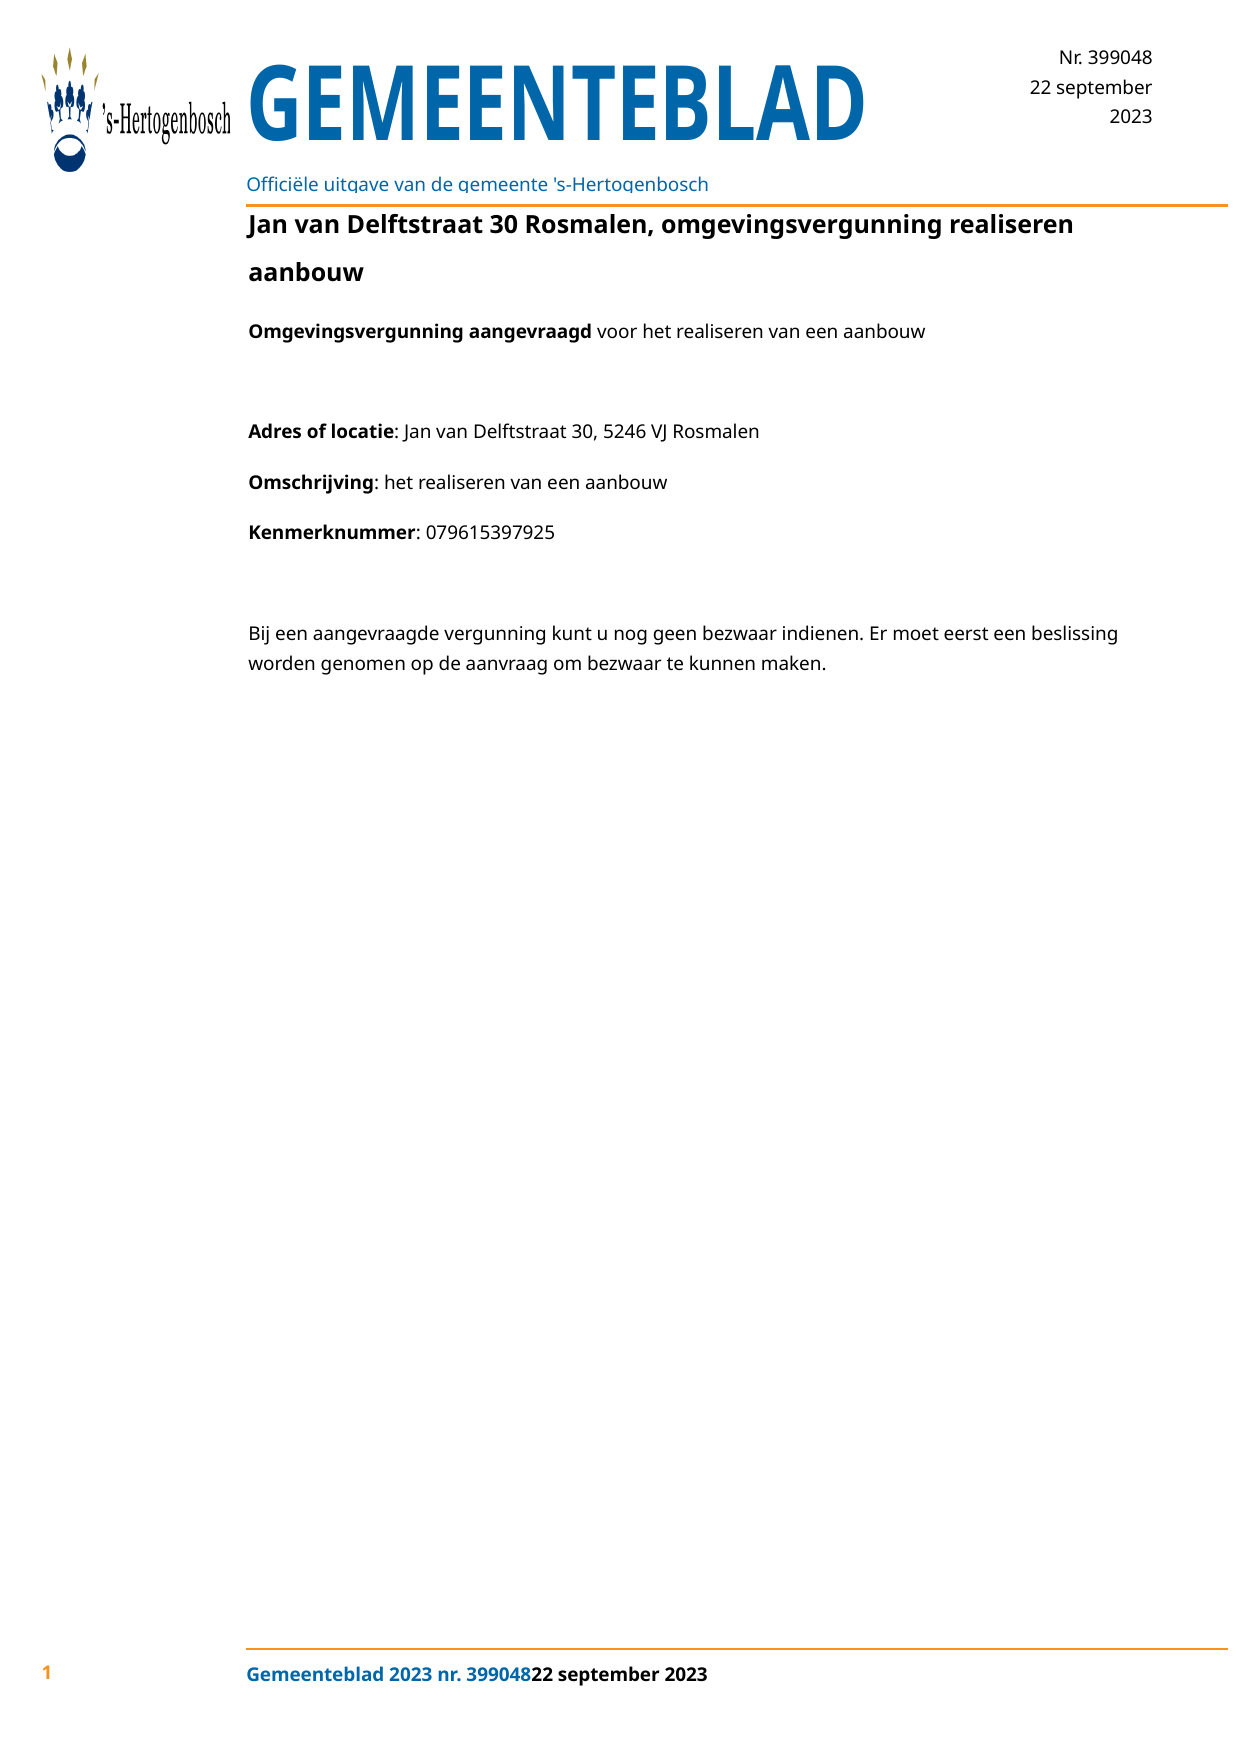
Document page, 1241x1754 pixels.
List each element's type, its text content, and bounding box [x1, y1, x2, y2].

text Kenmerknummer: 079615397925 [248, 519, 1152, 545]
text Bij een aangevraagde vergunning kunt u nog geen bezwaar indienen. Er moet eerst een beslissing worden genomen op de aanvraag om bezwaar te kunnen maken. [248, 620, 1152, 676]
picture [41, 47, 231, 172]
text Omgevingsvergunning aangevraagd voor het realiseren van een aanbouw [248, 318, 1152, 344]
text Omschrijving: het realiseren van een aanbouw [248, 469, 1152, 495]
text Jan van Delftstraat 30 Rosmalen, omgevingsvergunning realiseren aanbouw [248, 207, 1152, 288]
text Adres of locatie: Jan van Delftstraat 30, 5246 VJ Rosmalen [248, 419, 1152, 444]
